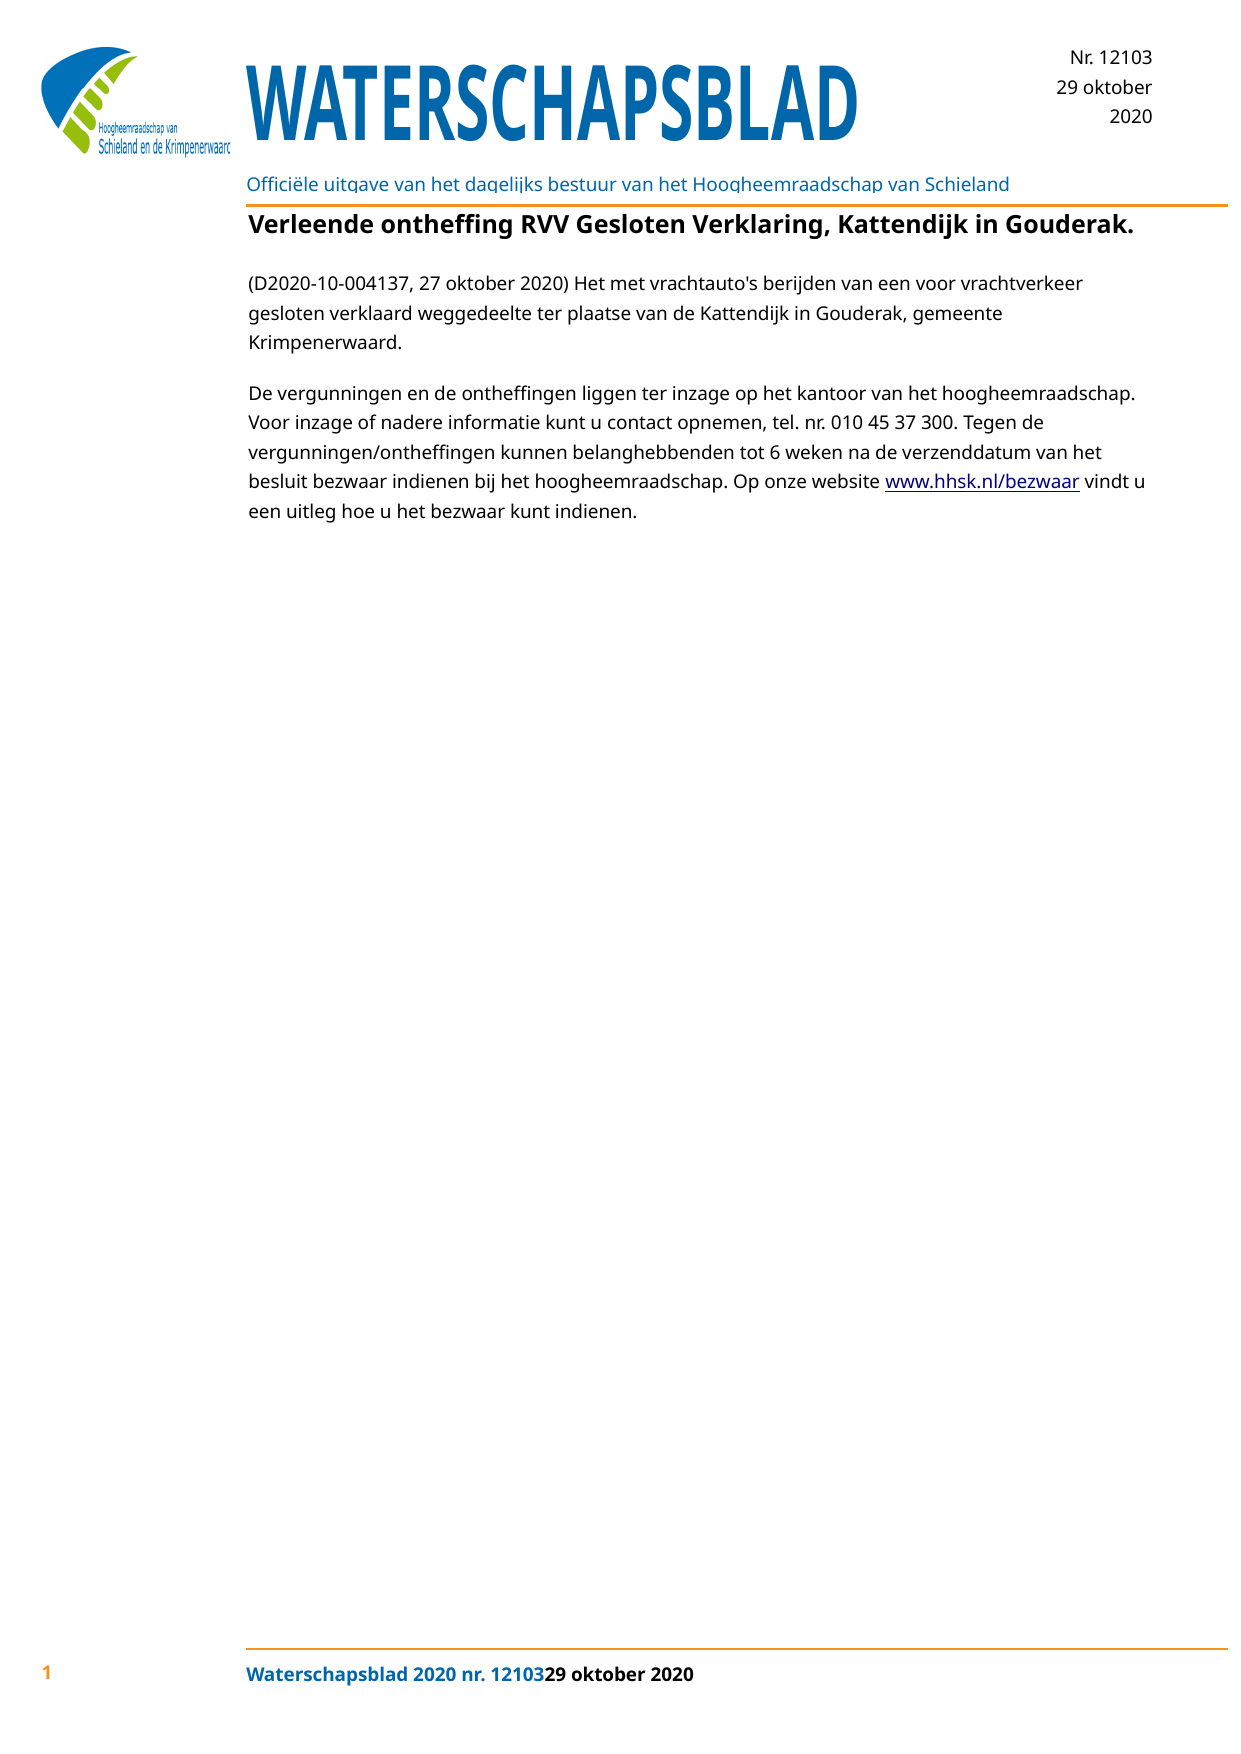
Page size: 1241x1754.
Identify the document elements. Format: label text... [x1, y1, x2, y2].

picture [41, 47, 231, 172]
text Verleende ontheffing RVV Gesloten Verklaring, Kattendijk in Gouderak. [248, 207, 1152, 241]
text (D2020-10-004137, 27 oktober 2020) Het met vrachtauto's berijden van een voor vrachtverkeer gesloten verklaard weggedeelte ter plaatse van de Kattendijk in Gouderak, gemeente Krimpenerwaard. [248, 270, 1152, 355]
text De vergunningen en de ontheffingen liggen ter inzage op het kantoor van het hoogheemraadschap. Voor inzage of nadere informatie kunt u contact opnemen, tel. nr. 010 45 37 300. Tegen de vergunningen/ontheffingen kunnen belanghebbenden tot 6 weken na de verzenddatum van het besluit bezwaar indienen bij het hoogheemraadschap. Op onze website www.hhsk.nl/bezwaar vindt u een uitleg hoe u het bezwaar kunt indienen. [248, 380, 1152, 524]
